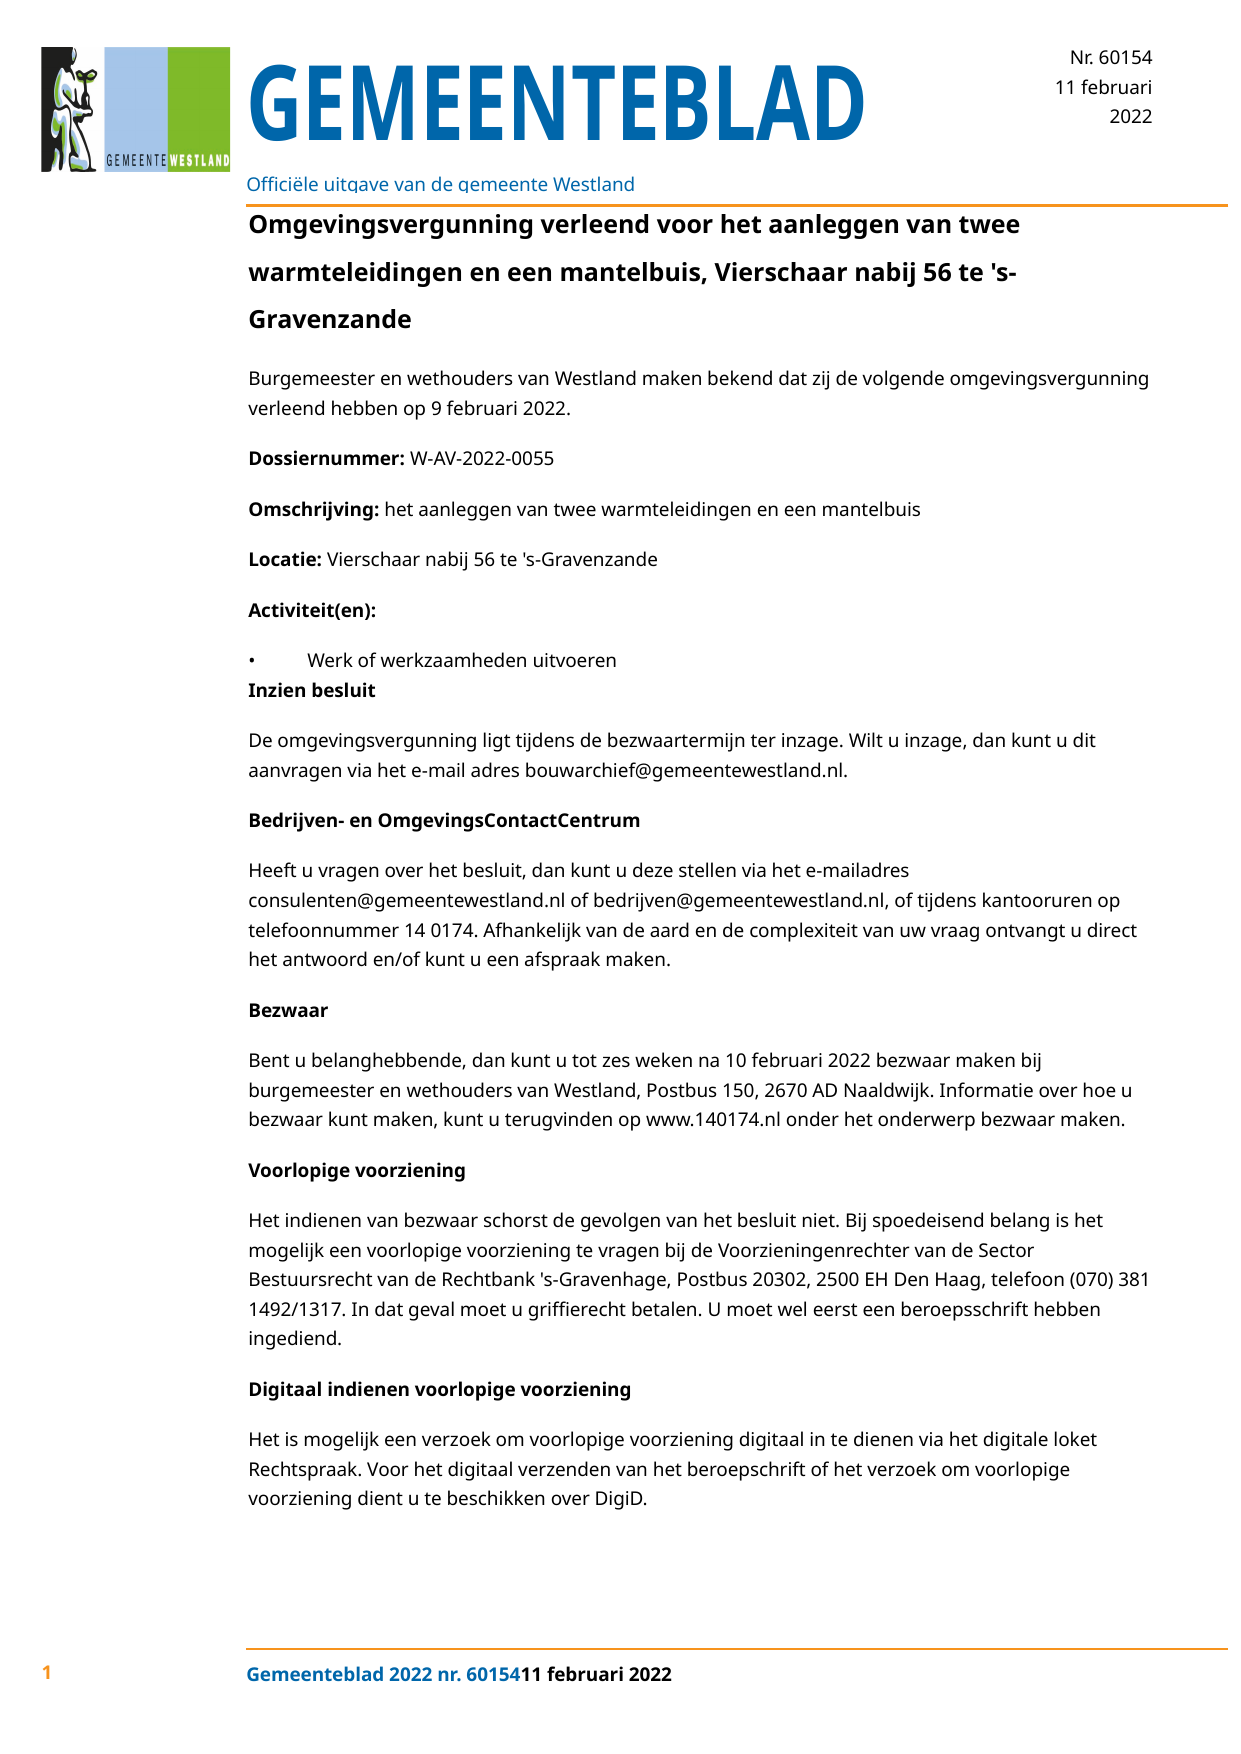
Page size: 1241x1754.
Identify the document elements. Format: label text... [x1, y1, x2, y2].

text Omgevingsvergunning verleend voor het aanleggen van twee warmteleidingen en een mantelbuis, Vierschaar nabij 56 te 's-Gravenzande [248, 207, 1152, 336]
picture [41, 47, 231, 172]
text Het is mogelijk een verzoek om voorlopige voorziening digitaal in te dienen via het digitale loket Rechtspraak. Voor het digitaal verzenden van het beroepschrift of het verzoek om voorlopige voorziening dient u te beschikken over DigiD. [248, 1426, 1152, 1511]
text Bent u belanghebbende, dan kunt u tot zes weken na 10 februari 2022 bezwaar maken bij burgemeester en wethouders van Westland, Postbus 150, 2670 AD Naaldwijk. Informatie over hoe u bezwaar kunt maken, kunt u terugvinden op www.140174.nl onder het onderwerp bezwaar maken. [248, 1047, 1152, 1132]
text Bedrijven- en OmgevingsContactCentrum [248, 807, 1152, 833]
text Locatie: Vierschaar nabij 56 te 's-Gravenzande [248, 546, 1152, 572]
text Digitaal indienen voorlopige voorziening [248, 1376, 1152, 1402]
text Voorlopige voorziening [248, 1157, 1152, 1182]
text Dossiernummer: W-AV-2022-0055 [248, 446, 1152, 471]
text Activiteit(en): [248, 597, 1152, 622]
text Heeft u vragen over het besluit, dan kunt u deze stellen via het e-mailadres consulenten@gemeentewestland.nl of bedrijven@gemeentewestland.nl, of tijdens kantooruren op telefoonnummer 14 0174. Afhankelijk van de aard en de complexiteit van uw vraag ontvangt u direct het antwoord en/of kunt u een afspraak maken. [248, 858, 1152, 972]
text Inzien besluit [248, 677, 1152, 702]
text Bezwaar [248, 997, 1152, 1022]
text De omgevingsvergunning ligt tijdens de bezwaartermijn ter inzage. Wilt u inzage, dan kunt u dit aanvragen via het e-mail adres bouwarchief@gemeentewestland.nl. [248, 727, 1152, 782]
text Burgemeester en wethouders van Westland maken bekend dat zij de volgende omgevingsvergunning verleend hebben op 9 februari 2022. [248, 366, 1152, 421]
text Het indienen van bezwaar schorst de gevolgen van het besluit niet. Bij spoedeisend belang is het mogelijk een voorlopige voorziening te vragen bij de Voorzieningenrechter van de Sector Bestuursrecht van de Rechtbank 's-Gravenhage, Postbus 20302, 2500 EH Den Haag, telefoon (070) 381 1492/1317. In dat geval moet u griffierecht betalen. U moet wel eerst een beroepsschrift hebben ingediend. [248, 1207, 1152, 1351]
text Omschrijving: het aanleggen van twee warmteleidingen en een mantelbuis [248, 496, 1152, 522]
list Werk of werkzaamheden uitvoeren [248, 647, 1152, 673]
